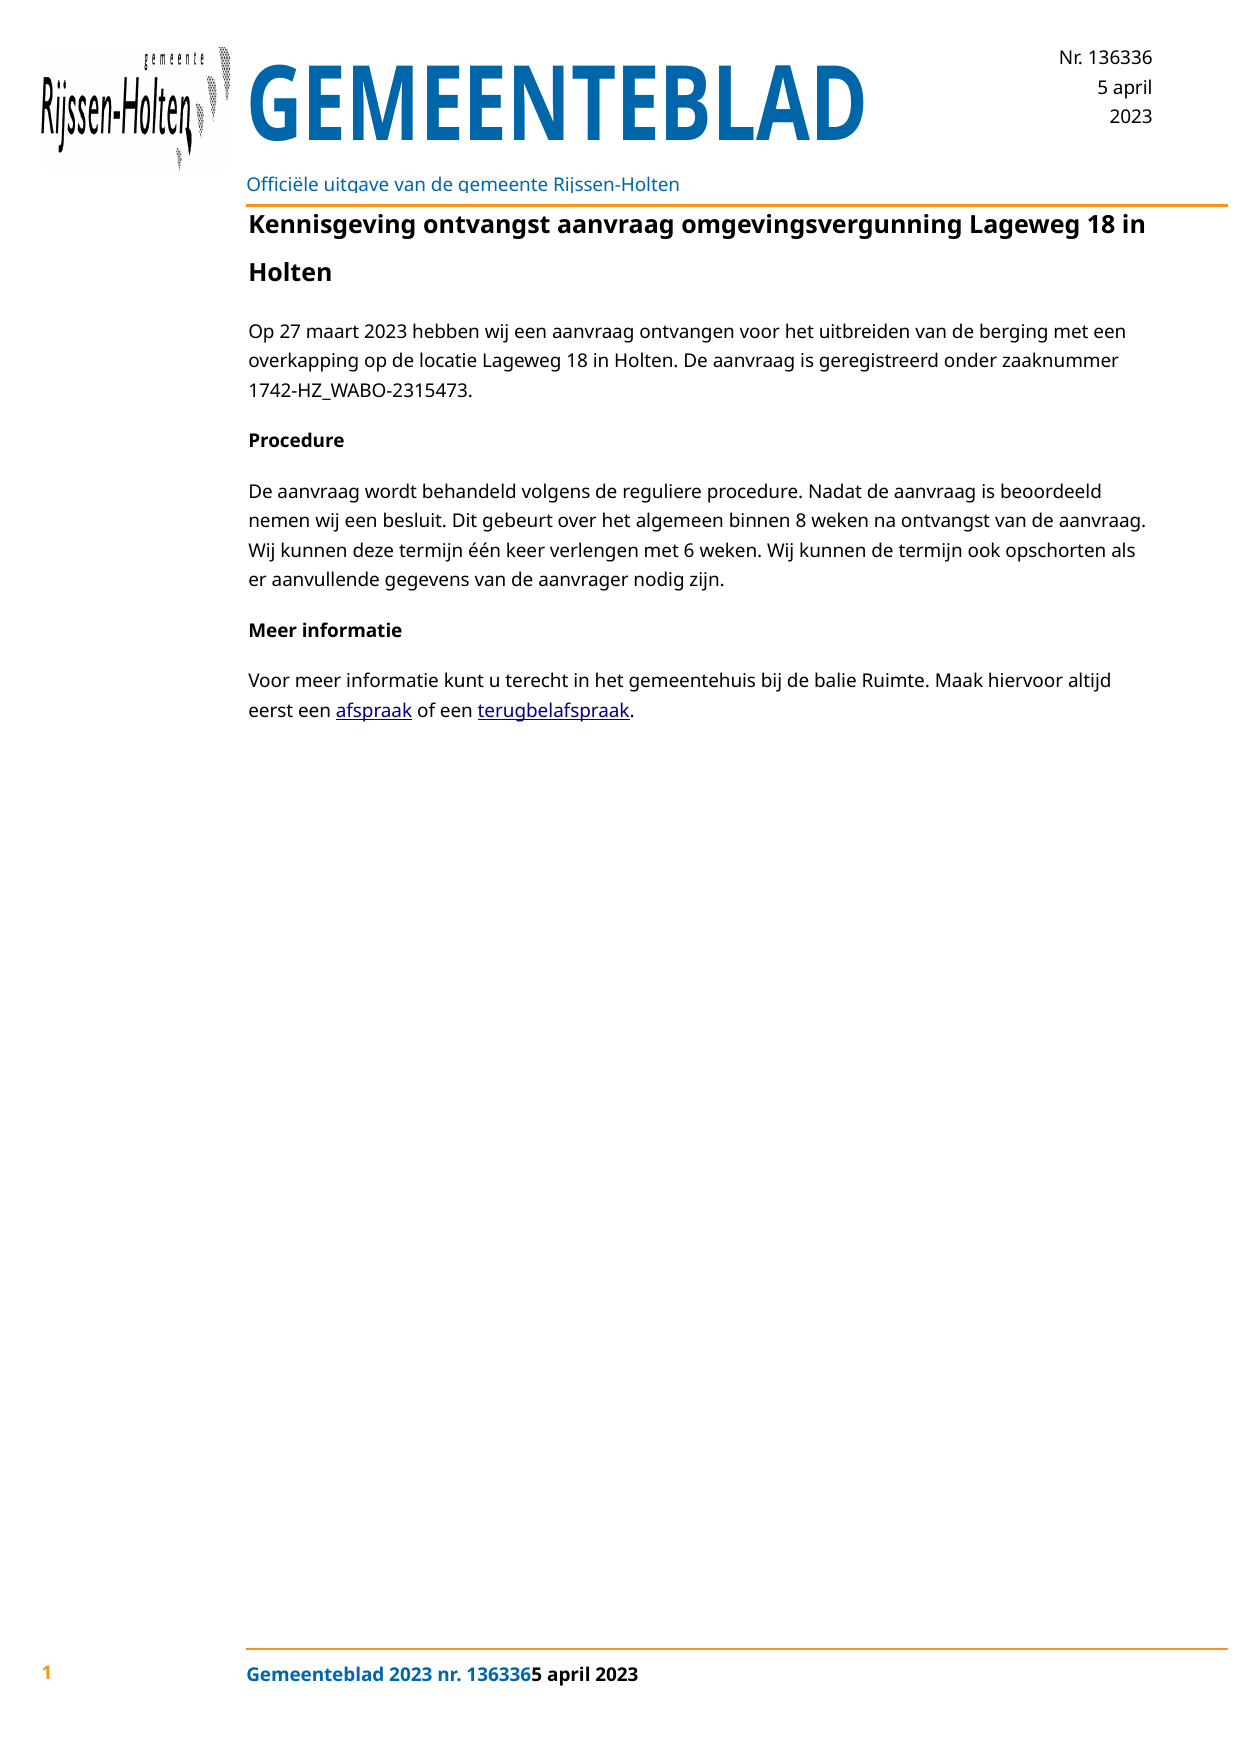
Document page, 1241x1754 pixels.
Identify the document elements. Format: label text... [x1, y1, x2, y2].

text De aanvraag wordt behandeld volgens de reguliere procedure. Nadat de aanvraag is beoordeeld nemen wij een besluit. Dit gebeurt over het algemeen binnen 8 weken na ontvangst van de aanvraag. Wij kunnen deze termijn één keer verlengen met 6 weken. Wij kunnen de termijn ook opschorten als er aanvullende gegevens van de aanvrager nodig zijn. [248, 478, 1152, 592]
text Procedure [248, 427, 1152, 453]
text Op 27 maart 2023 hebben wij een aanvraag ontvangen voor het uitbreiden van de berging met een overkapping op de locatie Lageweg 18 in Holten. De aanvraag is geregistreerd onder zaaknummer 1742-HZ_WABO-2315473. [248, 318, 1152, 403]
text Voor meer informatie kunt u terecht in het gemeentehuis bij de balie Ruimte. Maak hiervoor altijd eerst een afspraak of een terugbelafspraak. [248, 667, 1152, 723]
text Kennisgeving ontvangst aanvraag omgevingsvergunning Lageweg 18 in Holten [248, 207, 1152, 288]
text Meer informatie [248, 617, 1152, 643]
picture [41, 47, 231, 172]
